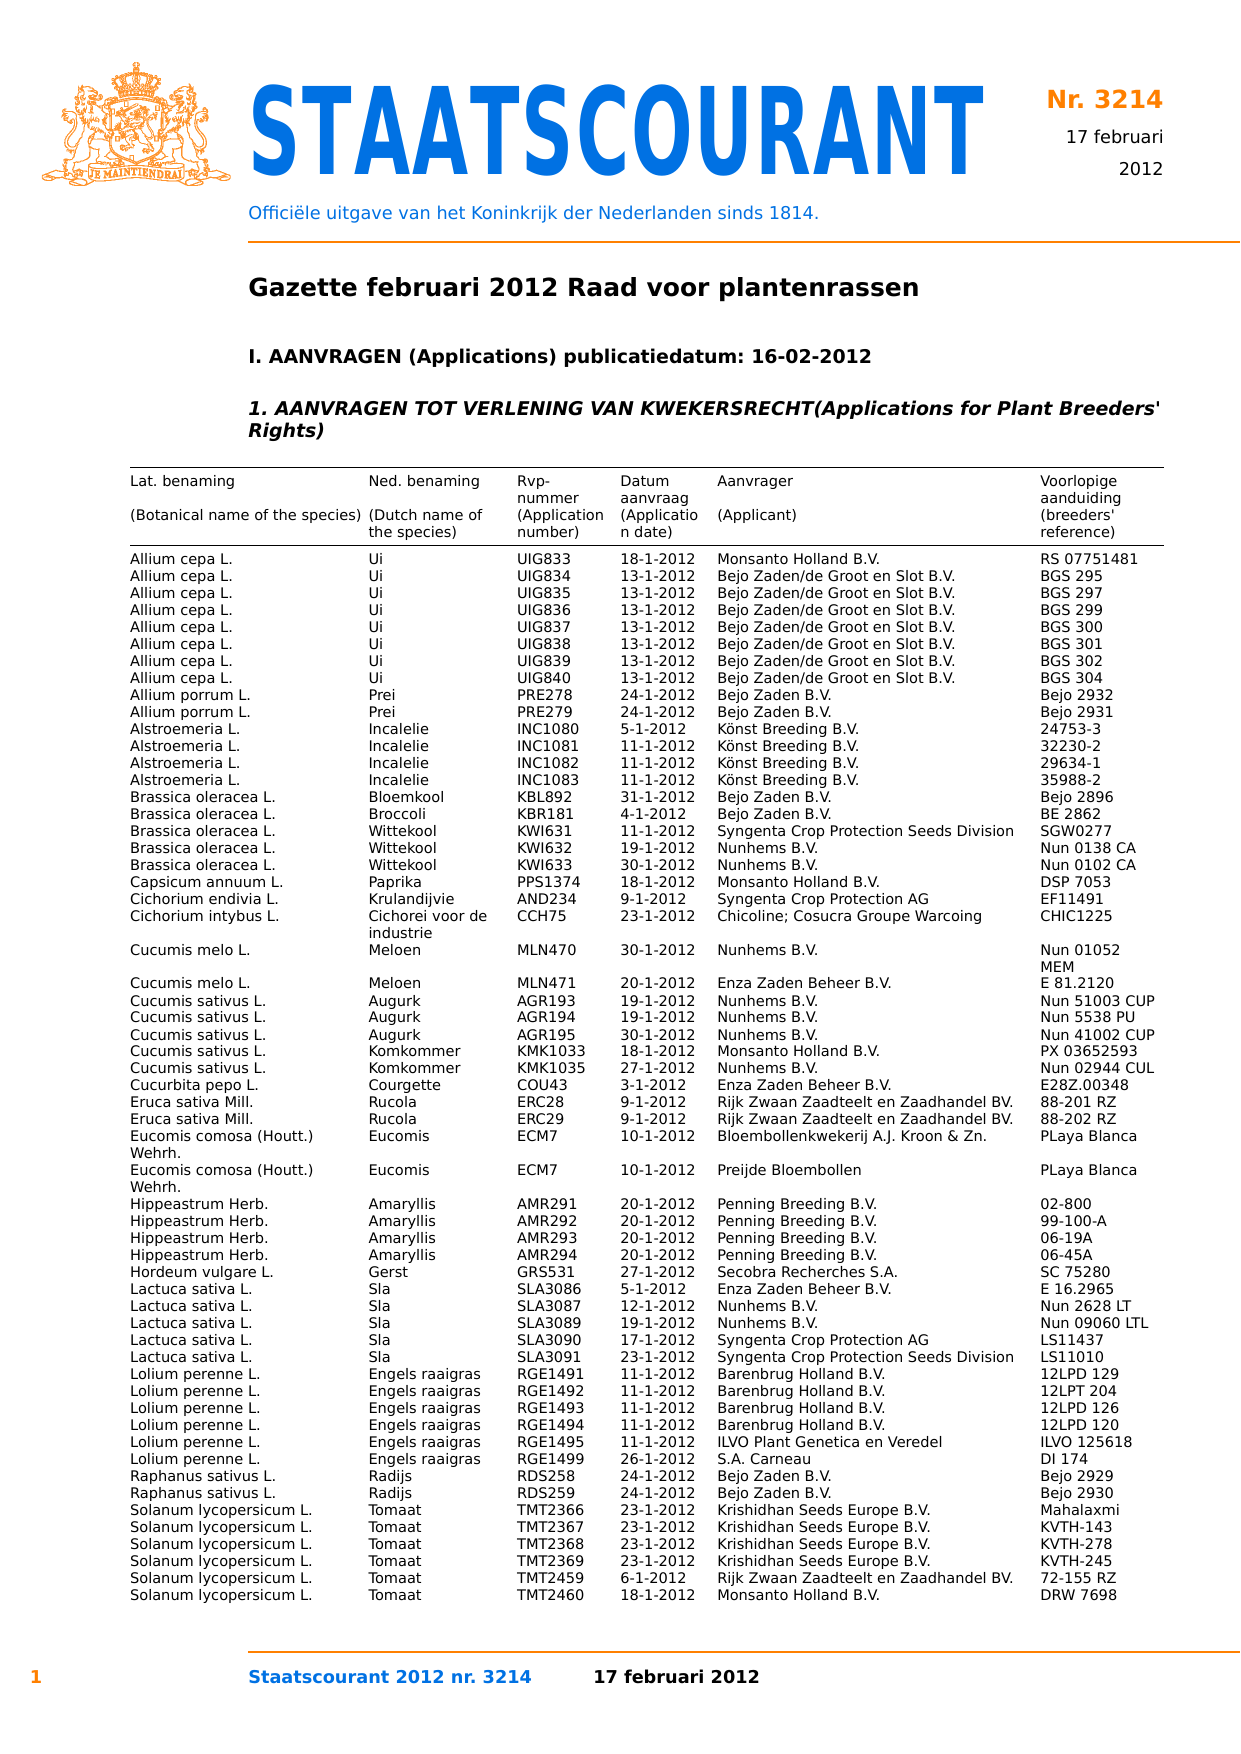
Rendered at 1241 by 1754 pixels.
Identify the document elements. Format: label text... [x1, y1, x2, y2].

table_cell 30-1-2012 [614, 857, 711, 873]
table_cell 13-1-2012 [614, 602, 711, 619]
table_cell 12LPD 129 [1034, 1366, 1163, 1383]
table_cell Nun 5538 PU [1034, 1009, 1163, 1026]
table_cell Sla [363, 1315, 511, 1332]
table_cell 18-1-2012 [614, 874, 711, 891]
table_cell E 81.2120 [1034, 975, 1163, 992]
table_cell Lolium perenne L. [130, 1383, 362, 1400]
table_cell 72-155 RZ [1034, 1570, 1163, 1587]
table_cell INC1083 [511, 772, 614, 789]
subtitle 1. AANVRAGEN TOT VERLENING VAN KWEKERSRECHT(Applications for Plant Breeders' Rights) [248, 398, 1163, 442]
table_cell KMK1033 [511, 1043, 614, 1060]
table_cell Nunhems B.V. [711, 1298, 1034, 1315]
table_cell Brassica oleracea L. [130, 789, 362, 806]
table_cell Ui [363, 568, 511, 585]
table_cell 27-1-2012 [614, 1060, 711, 1077]
table_cell 18-1-2012 [614, 1043, 711, 1060]
table_cell RGE1491 [511, 1366, 614, 1383]
table_cell Ui [363, 546, 511, 568]
table_cell Sla [363, 1349, 511, 1366]
table_cell (Botanical name of the species) [130, 507, 362, 545]
table_cell PRE278 [511, 687, 614, 704]
table_header STAATSCOURANT [248, 62, 998, 203]
table_cell 31-1-2012 [614, 789, 711, 806]
table_cell (Applicant) [711, 507, 1034, 545]
table_cell 5-1-2012 [614, 721, 711, 738]
table_cell 19-1-2012 [614, 993, 711, 1009]
table_cell E28Z.00348 [1034, 1077, 1163, 1094]
table_cell INC1081 [511, 738, 614, 755]
table_cell Eucomis comosa (Houtt.) Wehrh. [130, 1162, 362, 1196]
table_cell 3-1-2012 [614, 1077, 711, 1094]
table_cell 13-1-2012 [614, 636, 711, 653]
table_cell BGS 295 [1034, 568, 1163, 585]
table_cell TMT2367 [511, 1519, 614, 1536]
table_cell 9-1-2012 [614, 891, 711, 907]
table_cell KMK1035 [511, 1060, 614, 1077]
table_cell UIG838 [511, 636, 614, 653]
table_cell KWI633 [511, 857, 614, 873]
table_cell RGE1494 [511, 1417, 614, 1434]
table_cell Penning Breeding B.V. [711, 1230, 1034, 1247]
table_cell Allium porrum L. [130, 687, 362, 704]
table_cell Augurk [363, 993, 511, 1009]
table_cell Nun 01052 MEM [1034, 941, 1163, 975]
table_cell Monsanto Holland B.V. [711, 1587, 1034, 1604]
table_cell Alstroemeria L. [130, 755, 362, 772]
table_cell 23-1-2012 [614, 1519, 711, 1536]
table_cell Brassica oleracea L. [130, 840, 362, 857]
table_cell Rucola [363, 1111, 511, 1128]
table_cell Nunhems B.V. [711, 941, 1034, 975]
table_cell Allium cepa L. [130, 636, 362, 653]
table_cell Eucomis [363, 1162, 511, 1196]
table_cell 13-1-2012 [614, 585, 711, 602]
table_cell Incalelie [363, 755, 511, 772]
table_cell RDS259 [511, 1485, 614, 1502]
table_cell Officiële uitgave van het Koninkrijk der Nederlanden sinds 1814. [248, 203, 1240, 241]
table_cell Ui [363, 670, 511, 687]
table_cell Augurk [363, 1026, 511, 1043]
table_cell Lolium perenne L. [130, 1417, 362, 1434]
table_cell KVTH-278 [1034, 1536, 1163, 1553]
table_cell Raphanus sativus L. [130, 1468, 362, 1485]
table_cell Lactuca sativa L. [130, 1315, 362, 1332]
table_cell ECM7 [511, 1128, 614, 1162]
table_cell KVTH-245 [1034, 1553, 1163, 1570]
table_cell Bejo 2929 [1034, 1468, 1163, 1485]
table_cell 9-1-2012 [614, 1094, 711, 1111]
table_cell Solanum lycopersicum L. [130, 1570, 362, 1587]
table_cell RS 07751481 [1034, 546, 1163, 568]
table_cell BGS 304 [1034, 670, 1163, 687]
table_cell UIG834 [511, 568, 614, 585]
table_cell Komkommer [363, 1043, 511, 1060]
table_cell Bloemkool [363, 789, 511, 806]
table_cell COU43 [511, 1077, 614, 1094]
table_cell Cichorium endivia L. [130, 891, 362, 907]
table_cell Incalelie [363, 772, 511, 789]
table_cell Allium cepa L. [130, 619, 362, 636]
subtitle I. AANVRAGEN (Applications) publicatiedatum: 16-02-2012 [248, 346, 1163, 368]
table_cell Tomaat [363, 1536, 511, 1553]
table_cell 9-1-2012 [614, 1111, 711, 1128]
table_cell 10-1-2012 [614, 1162, 711, 1196]
table_cell PRE279 [511, 704, 614, 721]
table_cell 10-1-2012 [614, 1128, 711, 1162]
table_cell Brassica oleracea L. [130, 857, 362, 873]
table_cell Lolium perenne L. [130, 1400, 362, 1417]
table_cell Syngenta Crop Protection AG [711, 891, 1034, 907]
table_cell 17 februari [998, 121, 1240, 153]
table_cell Bejo Zaden/de Groot en Slot B.V. [711, 636, 1034, 653]
table_cell TMT2460 [511, 1587, 614, 1604]
table_cell KVTH-143 [1034, 1519, 1163, 1536]
table_cell Allium cepa L. [130, 602, 362, 619]
table_cell Cucumis sativus L. [130, 1026, 362, 1043]
table_cell 24-1-2012 [614, 704, 711, 721]
table_cell Bejo Zaden B.V. [711, 1485, 1034, 1502]
table_cell Krishidhan Seeds Europe B.V. [711, 1536, 1034, 1553]
table_cell 18-1-2012 [614, 546, 711, 568]
table_cell 06-19A [1034, 1230, 1163, 1247]
table_cell Rijk Zwaan Zaadteelt en Zaadhandel BV. [711, 1570, 1034, 1587]
table_cell Engels raaigras [363, 1434, 511, 1451]
table_cell 13-1-2012 [614, 653, 711, 670]
table_cell RDS258 [511, 1468, 614, 1485]
table_cell 11-1-2012 [614, 755, 711, 772]
table_cell Hordeum vulgare L. [130, 1264, 362, 1281]
table_cell Solanum lycopersicum L. [130, 1587, 362, 1604]
table_cell TMT2366 [511, 1502, 614, 1519]
table_cell Nun 2628 LT [1034, 1298, 1163, 1315]
table_cell 23-1-2012 [614, 1349, 711, 1366]
table_cell Broccoli [363, 806, 511, 823]
table_cell Cucumis sativus L. [130, 1009, 362, 1026]
table_cell Lactuca sativa L. [130, 1332, 362, 1349]
table_cell Tomaat [363, 1570, 511, 1587]
table_cell Cucumis melo L. [130, 975, 362, 992]
table_cell 26-1-2012 [614, 1451, 711, 1468]
table_cell Solanum lycopersicum L. [130, 1502, 362, 1519]
table_cell 6-1-2012 [614, 1570, 711, 1587]
table_cell Nunhems B.V. [711, 1009, 1034, 1026]
table_cell SLA3091 [511, 1349, 614, 1366]
table_cell Wittekool [363, 857, 511, 873]
table_cell Chicoline; Cosucra Groupe Warcoing [711, 908, 1034, 941]
table_cell Nun 41002 CUP [1034, 1026, 1163, 1043]
table_cell Allium cepa L. [130, 546, 362, 568]
table_cell 02-800 [1034, 1196, 1163, 1213]
table_cell Hippeastrum Herb. [130, 1230, 362, 1247]
table_cell ECM7 [511, 1162, 614, 1196]
table_cell Bejo Zaden B.V. [711, 704, 1034, 721]
table_cell Syngenta Crop Protection AG [711, 1332, 1034, 1349]
table_cell Raphanus sativus L. [130, 1485, 362, 1502]
table_header Aanvrager [711, 468, 1034, 507]
table_cell KBL892 [511, 789, 614, 806]
table_cell 11-1-2012 [614, 738, 711, 755]
table_cell Radijs [363, 1485, 511, 1502]
table_cell PX 03652593 [1034, 1043, 1163, 1060]
table_cell Rucola [363, 1094, 511, 1111]
table_cell Wittekool [363, 840, 511, 857]
table_cell 23-1-2012 [614, 1553, 711, 1570]
table_cell Meloen [363, 941, 511, 975]
table_cell Ui [363, 653, 511, 670]
table_cell Nun 0138 CA [1034, 840, 1163, 857]
table_cell Incalelie [363, 721, 511, 738]
table_cell AGR194 [511, 1009, 614, 1026]
table_cell Lactuca sativa L. [130, 1349, 362, 1366]
table_cell SGW0277 [1034, 823, 1163, 839]
table_cell Syngenta Crop Protection Seeds Division [711, 1349, 1034, 1366]
table_cell Nunhems B.V. [711, 1026, 1034, 1043]
table_cell S.A. Carneau [711, 1451, 1034, 1468]
table_cell Bejo Zaden B.V. [711, 1468, 1034, 1485]
table_cell 20-1-2012 [614, 1230, 711, 1247]
table_cell Allium cepa L. [130, 670, 362, 687]
table_cell Cichorei voor de industrie [363, 908, 511, 941]
table_cell Monsanto Holland B.V. [711, 546, 1034, 568]
table_cell 11-1-2012 [614, 1400, 711, 1417]
table_cell 30-1-2012 [614, 941, 711, 975]
table_cell (Application date) [614, 507, 711, 545]
table_cell Amaryllis [363, 1213, 511, 1230]
table_cell Könst Breeding B.V. [711, 721, 1034, 738]
table_cell Krulandijvie [363, 891, 511, 907]
table_cell Barenbrug Holland B.V. [711, 1400, 1034, 1417]
table_header Rvp-nummer [511, 468, 614, 507]
table_cell Bejo Zaden/de Groot en Slot B.V. [711, 619, 1034, 636]
table_cell Eruca sativa Mill. [130, 1094, 362, 1111]
table_cell Secobra Recherches S.A. [711, 1264, 1034, 1281]
table_cell 12-1-2012 [614, 1298, 711, 1315]
table_cell Meloen [363, 975, 511, 992]
table_cell Penning Breeding B.V. [711, 1196, 1034, 1213]
table_cell ERC28 [511, 1094, 614, 1111]
table_cell Bejo 2896 [1034, 789, 1163, 806]
table_cell Bejo 2930 [1034, 1485, 1163, 1502]
table_cell Hippeastrum Herb. [130, 1196, 362, 1213]
table_cell AGR195 [511, 1026, 614, 1043]
table_cell UIG839 [511, 653, 614, 670]
table_cell Bejo Zaden B.V. [711, 687, 1034, 704]
table_cell Eucomis [363, 1128, 511, 1162]
table_cell RGE1495 [511, 1434, 614, 1451]
table_cell LS11010 [1034, 1349, 1163, 1366]
table_cell 32230-2 [1034, 738, 1163, 755]
table_cell 17-1-2012 [614, 1332, 711, 1349]
table_cell Cucumis sativus L. [130, 993, 362, 1009]
table_cell KBR181 [511, 806, 614, 823]
table_cell 11-1-2012 [614, 1417, 711, 1434]
table_cell Penning Breeding B.V. [711, 1247, 1034, 1264]
table_cell 23-1-2012 [614, 1536, 711, 1553]
table_cell 5-1-2012 [614, 1281, 711, 1298]
table_cell Barenbrug Holland B.V. [711, 1366, 1034, 1383]
table_cell 13-1-2012 [614, 670, 711, 687]
table_cell KWI632 [511, 840, 614, 857]
table_cell Barenbrug Holland B.V. [711, 1417, 1034, 1434]
table_cell Sla [363, 1332, 511, 1349]
table_cell CHIC1225 [1034, 908, 1163, 941]
table_cell Engels raaigras [363, 1451, 511, 1468]
table_cell TMT2459 [511, 1570, 614, 1587]
table_cell Nun 0102 CA [1034, 857, 1163, 873]
table_cell DSP 7053 [1034, 874, 1163, 891]
table_cell Ui [363, 636, 511, 653]
table_cell ILVO Plant Genetica en Veredel [711, 1434, 1034, 1451]
table_cell SLA3086 [511, 1281, 614, 1298]
table_cell 12LPD 120 [1034, 1417, 1163, 1434]
table_cell Cucumis sativus L. [130, 1043, 362, 1060]
table_cell BGS 302 [1034, 653, 1163, 670]
table_cell BGS 301 [1034, 636, 1163, 653]
table_cell Enza Zaden Beheer B.V. [711, 1077, 1034, 1094]
table_header Nr. 3214 [998, 62, 1240, 121]
table_cell Könst Breeding B.V. [711, 772, 1034, 789]
table_cell Cichorium intybus L. [130, 908, 362, 941]
table_cell Amaryllis [363, 1247, 511, 1264]
table_cell Prei [363, 687, 511, 704]
table_cell UIG836 [511, 602, 614, 619]
table_cell Eucomis comosa (Houtt.) Wehrh. [130, 1128, 362, 1162]
table_cell AMR293 [511, 1230, 614, 1247]
table_cell Radijs [363, 1468, 511, 1485]
table_cell Allium porrum L. [130, 704, 362, 721]
table_cell AMR294 [511, 1247, 614, 1264]
table_cell 88-201 RZ [1034, 1094, 1163, 1111]
table_cell UIG833 [511, 546, 614, 568]
table_cell Alstroemeria L. [130, 738, 362, 755]
table_cell AND234 [511, 891, 614, 907]
table_cell 20-1-2012 [614, 1196, 711, 1213]
table_cell 23-1-2012 [614, 1502, 711, 1519]
table_cell ILVO 125618 [1034, 1434, 1163, 1451]
table_cell LS11437 [1034, 1332, 1163, 1349]
table_cell Alstroemeria L. [130, 772, 362, 789]
table_cell Engels raaigras [363, 1417, 511, 1434]
table_cell Tomaat [363, 1553, 511, 1570]
table_cell UIG840 [511, 670, 614, 687]
table_cell SLA3087 [511, 1298, 614, 1315]
table_cell Syngenta Crop Protection Seeds Division [711, 823, 1034, 839]
table_cell Allium cepa L. [130, 568, 362, 585]
table_cell Könst Breeding B.V. [711, 738, 1034, 755]
table_cell Penning Breeding B.V. [711, 1213, 1034, 1230]
table_cell Nunhems B.V. [711, 993, 1034, 1009]
picture [41, 62, 231, 186]
table_cell Nunhems B.V. [711, 857, 1034, 873]
table_cell RGE1492 [511, 1383, 614, 1400]
table_cell Krishidhan Seeds Europe B.V. [711, 1519, 1034, 1536]
table_cell Mahalaxmi [1034, 1502, 1163, 1519]
table_cell Bejo 2931 [1034, 704, 1163, 721]
table_cell INC1080 [511, 721, 614, 738]
table_cell AGR193 [511, 993, 614, 1009]
table_cell AMR292 [511, 1213, 614, 1230]
table_cell Brassica oleracea L. [130, 806, 362, 823]
table_cell Lolium perenne L. [130, 1451, 362, 1468]
table_cell Ui [363, 602, 511, 619]
table_cell Bejo Zaden/de Groot en Slot B.V. [711, 602, 1034, 619]
table_cell 11-1-2012 [614, 1383, 711, 1400]
table_cell Engels raaigras [363, 1400, 511, 1417]
table_cell Engels raaigras [363, 1366, 511, 1383]
table_cell Lactuca sativa L. [130, 1298, 362, 1315]
table_cell Prei [363, 704, 511, 721]
table_cell 11-1-2012 [614, 772, 711, 789]
table_cell Preijde Bloembollen [711, 1162, 1034, 1196]
table_cell Nun 51003 CUP [1034, 993, 1163, 1009]
table_cell E 16.2965 [1034, 1281, 1163, 1298]
table_cell Ui [363, 585, 511, 602]
table_cell 20-1-2012 [614, 1213, 711, 1230]
table_cell 24753-3 [1034, 721, 1163, 738]
table_cell 24-1-2012 [614, 687, 711, 704]
table_cell Nunhems B.V. [711, 1315, 1034, 1332]
table_cell Engels raaigras [363, 1383, 511, 1400]
table_cell INC1082 [511, 755, 614, 772]
subtitle Gazette februari 2012 Raad voor plantenrassen [248, 273, 1163, 302]
table_cell Eruca sativa Mill. [130, 1111, 362, 1128]
table_cell 11-1-2012 [614, 823, 711, 839]
table_cell 20-1-2012 [614, 1247, 711, 1264]
table_cell Solanum lycopersicum L. [130, 1536, 362, 1553]
table_cell 13-1-2012 [614, 568, 711, 585]
table_cell Tomaat [363, 1519, 511, 1536]
table_cell Nunhems B.V. [711, 1060, 1034, 1077]
table_cell Bejo Zaden B.V. [711, 806, 1034, 823]
table_cell 29634-1 [1034, 755, 1163, 772]
table_cell Tomaat [363, 1587, 511, 1604]
table_cell Rijk Zwaan Zaadteelt en Zaadhandel BV. [711, 1111, 1034, 1128]
table_cell BGS 300 [1034, 619, 1163, 636]
table_cell Monsanto Holland B.V. [711, 874, 1034, 891]
table_cell BE 2862 [1034, 806, 1163, 823]
table_cell Bejo Zaden/de Groot en Slot B.V. [711, 585, 1034, 602]
table_cell Incalelie [363, 738, 511, 755]
table_cell KWI631 [511, 823, 614, 839]
table_cell UIG835 [511, 585, 614, 602]
table_cell BGS 299 [1034, 602, 1163, 619]
table_cell CCH75 [511, 908, 614, 941]
table_cell TMT2368 [511, 1536, 614, 1553]
table_cell TMT2369 [511, 1553, 614, 1570]
table_cell Bejo Zaden/de Groot en Slot B.V. [711, 670, 1034, 687]
table_cell Sla [363, 1281, 511, 1298]
table_cell 12LPT 204 [1034, 1383, 1163, 1400]
table_cell (Application number) [511, 507, 614, 545]
table_cell Lolium perenne L. [130, 1366, 362, 1383]
table_cell Könst Breeding B.V. [711, 755, 1034, 772]
table_cell 27-1-2012 [614, 1264, 711, 1281]
table_cell Enza Zaden Beheer B.V. [711, 975, 1034, 992]
table_cell 13-1-2012 [614, 619, 711, 636]
table_cell 88-202 RZ [1034, 1111, 1163, 1128]
table_cell MLN471 [511, 975, 614, 992]
table_cell 35988-2 [1034, 772, 1163, 789]
table_cell Barenbrug Holland B.V. [711, 1383, 1034, 1400]
table_cell 99-100-A [1034, 1213, 1163, 1230]
table_cell Nun 09060 LTL [1034, 1315, 1163, 1332]
table_cell DRW 7698 [1034, 1587, 1163, 1604]
table_cell Rijk Zwaan Zaadteelt en Zaadhandel BV. [711, 1094, 1034, 1111]
table_cell 06-45A [1034, 1247, 1163, 1264]
table_cell Bejo Zaden/de Groot en Slot B.V. [711, 653, 1034, 670]
table_cell Lolium perenne L. [130, 1434, 362, 1451]
table_cell MLN470 [511, 941, 614, 975]
table_cell Monsanto Holland B.V. [711, 1043, 1034, 1060]
table_cell 24-1-2012 [614, 1485, 711, 1502]
table_cell Brassica oleracea L. [130, 823, 362, 839]
table_cell Lactuca sativa L. [130, 1281, 362, 1298]
table_cell Cucurbita pepo L. [130, 1077, 362, 1094]
table_cell 24-1-2012 [614, 1468, 711, 1485]
table_cell Sla [363, 1298, 511, 1315]
table_cell Hippeastrum Herb. [130, 1213, 362, 1230]
table_cell ERC29 [511, 1111, 614, 1128]
table_cell Krishidhan Seeds Europe B.V. [711, 1502, 1034, 1519]
table_cell DI 174 [1034, 1451, 1163, 1468]
table_cell SC 75280 [1034, 1264, 1163, 1281]
table_cell (breeders' reference) [1034, 507, 1163, 545]
table_cell Hippeastrum Herb. [130, 1247, 362, 1264]
table_cell Allium cepa L. [130, 585, 362, 602]
table_cell 19-1-2012 [614, 840, 711, 857]
table_cell SLA3090 [511, 1332, 614, 1349]
table_cell Cucumis melo L. [130, 941, 362, 975]
table_cell Krishidhan Seeds Europe B.V. [711, 1553, 1034, 1570]
table_cell Cucumis sativus L. [130, 1060, 362, 1077]
table_cell 4-1-2012 [614, 806, 711, 823]
table_cell 19-1-2012 [614, 1315, 711, 1332]
table_header Lat. benaming [130, 468, 362, 507]
table_cell PPS1374 [511, 874, 614, 891]
table_cell RGE1493 [511, 1400, 614, 1417]
table_cell Nun 02944 CUL [1034, 1060, 1163, 1077]
table_cell Alstroemeria L. [130, 721, 362, 738]
table_cell PLaya Blanca [1034, 1128, 1163, 1162]
table_cell Amaryllis [363, 1230, 511, 1247]
table_cell Enza Zaden Beheer B.V. [711, 1281, 1034, 1298]
table_cell 11-1-2012 [614, 1366, 711, 1383]
table_cell UIG837 [511, 619, 614, 636]
table_cell 23-1-2012 [614, 908, 711, 941]
table_cell Amaryllis [363, 1196, 511, 1213]
table_header Ned. benaming [363, 468, 511, 507]
table_cell Solanum lycopersicum L. [130, 1553, 362, 1570]
table_header [25, 62, 248, 241]
table_cell Solanum lycopersicum L. [130, 1519, 362, 1536]
table_cell Tomaat [363, 1502, 511, 1519]
table_cell SLA3089 [511, 1315, 614, 1332]
table_cell PLaya Blanca [1034, 1162, 1163, 1196]
table_cell Bejo Zaden B.V. [711, 789, 1034, 806]
table_cell Gerst [363, 1264, 511, 1281]
table_cell 11-1-2012 [614, 1434, 711, 1451]
table_cell Wittekool [363, 823, 511, 839]
table_cell AMR291 [511, 1196, 614, 1213]
table_cell BGS 297 [1034, 585, 1163, 602]
table_cell 2012 [998, 153, 1240, 203]
table_cell Ui [363, 619, 511, 636]
table_header Datum aanvraag [614, 468, 711, 507]
table_cell Allium cepa L. [130, 653, 362, 670]
table_cell 12LPD 126 [1034, 1400, 1163, 1417]
table_cell EF11491 [1034, 891, 1163, 907]
table_cell Bejo Zaden/de Groot en Slot B.V. [711, 568, 1034, 585]
table_cell Augurk [363, 1009, 511, 1026]
table_cell 20-1-2012 [614, 975, 711, 992]
table_cell Courgette [363, 1077, 511, 1094]
table_cell RGE1499 [511, 1451, 614, 1468]
table_header Voorlopige aanduiding [1034, 468, 1163, 507]
table_cell (Dutch name of the species) [363, 507, 511, 545]
table_cell 18-1-2012 [614, 1587, 711, 1604]
table_cell Nunhems B.V. [711, 840, 1034, 857]
table_cell Bloembollenkwekerij A.J. Kroon & Zn. [711, 1128, 1034, 1162]
table_cell Bejo 2932 [1034, 687, 1163, 704]
table_cell Paprika [363, 874, 511, 891]
table_cell Capsicum annuum L. [130, 874, 362, 891]
table_cell GRS531 [511, 1264, 614, 1281]
table_cell 19-1-2012 [614, 1009, 711, 1026]
table_cell 30-1-2012 [614, 1026, 711, 1043]
table_cell Komkommer [363, 1060, 511, 1077]
